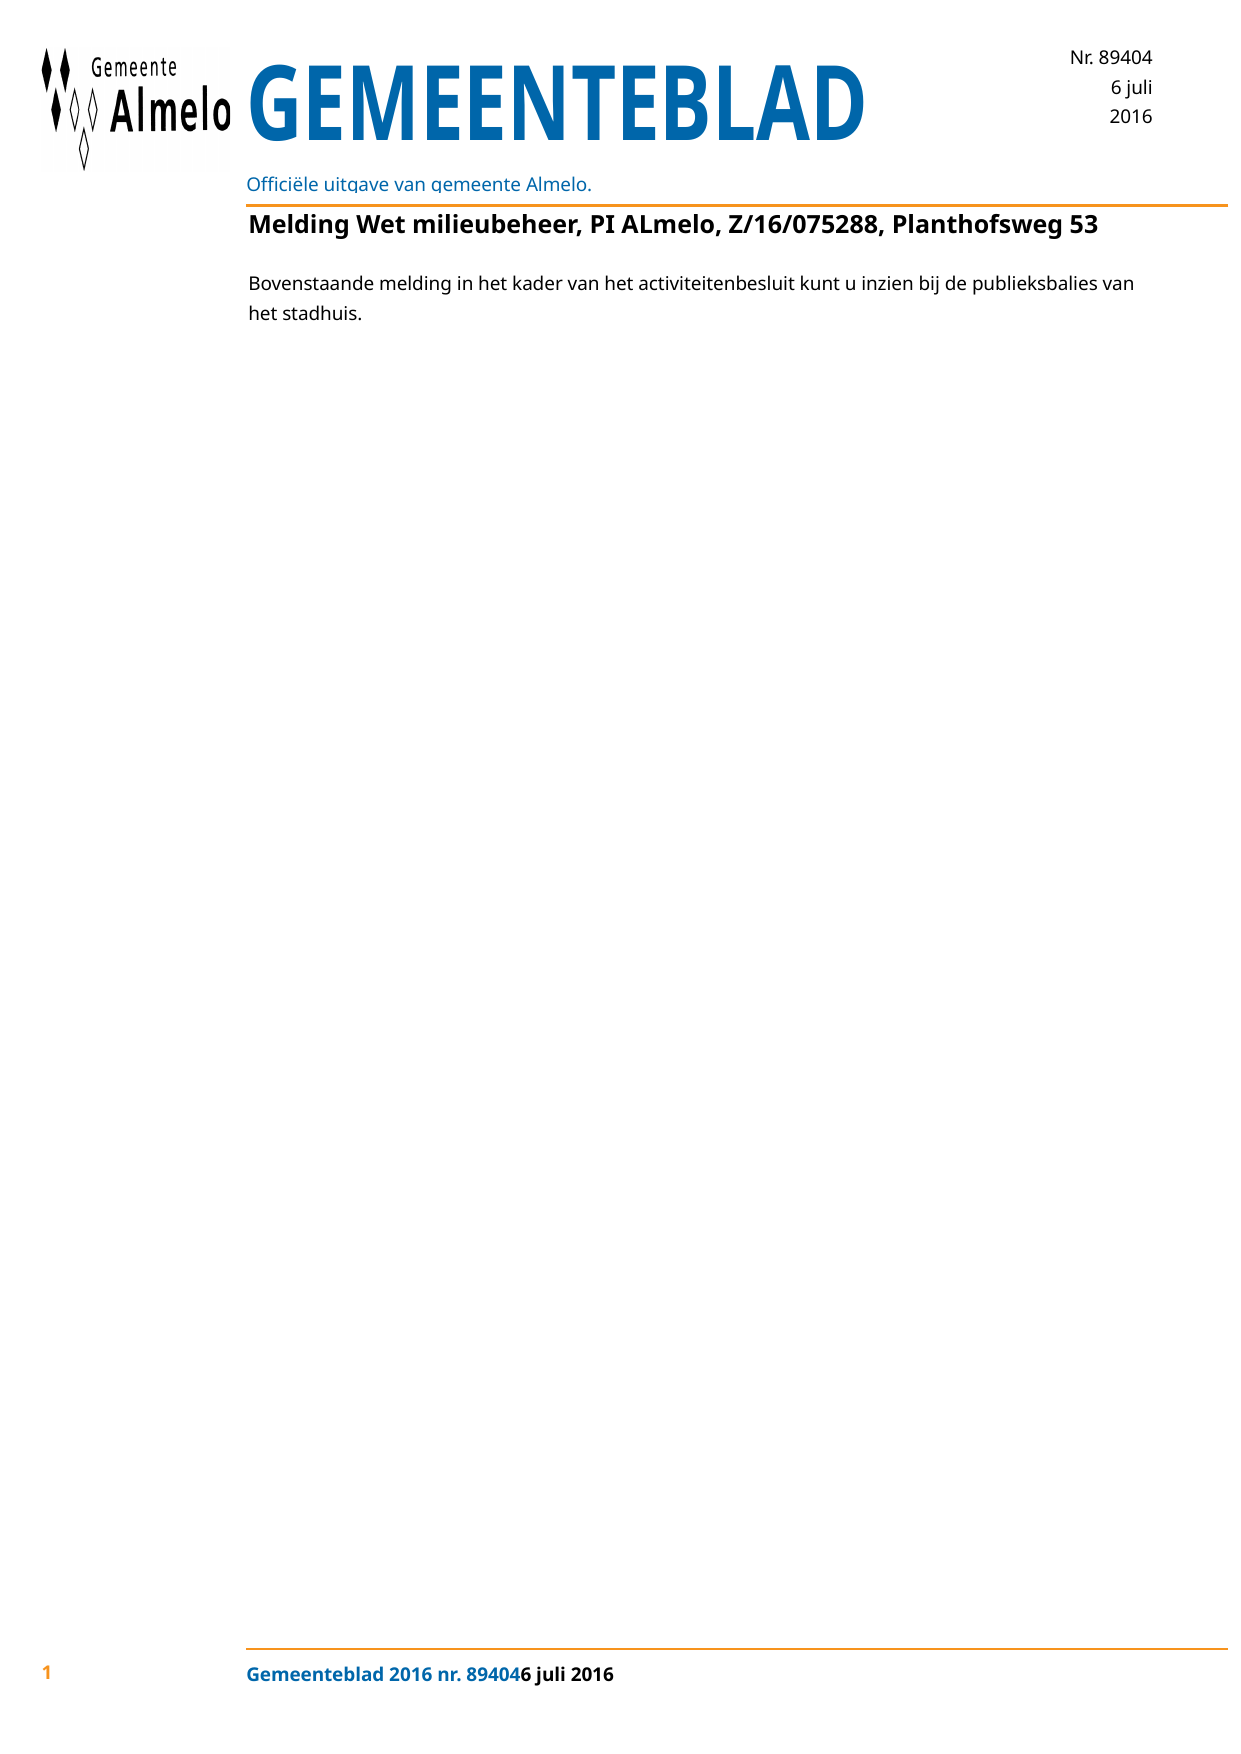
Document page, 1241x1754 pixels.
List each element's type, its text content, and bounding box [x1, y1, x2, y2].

text Bovenstaande melding in het kader van het activiteitenbesluit kunt u inzien bij de publieksbalies van het stadhuis. [248, 270, 1152, 326]
picture [41, 47, 231, 172]
text Melding Wet milieubeheer, PI ALmelo, Z/16/075288, Planthofsweg 53 [248, 207, 1152, 241]
